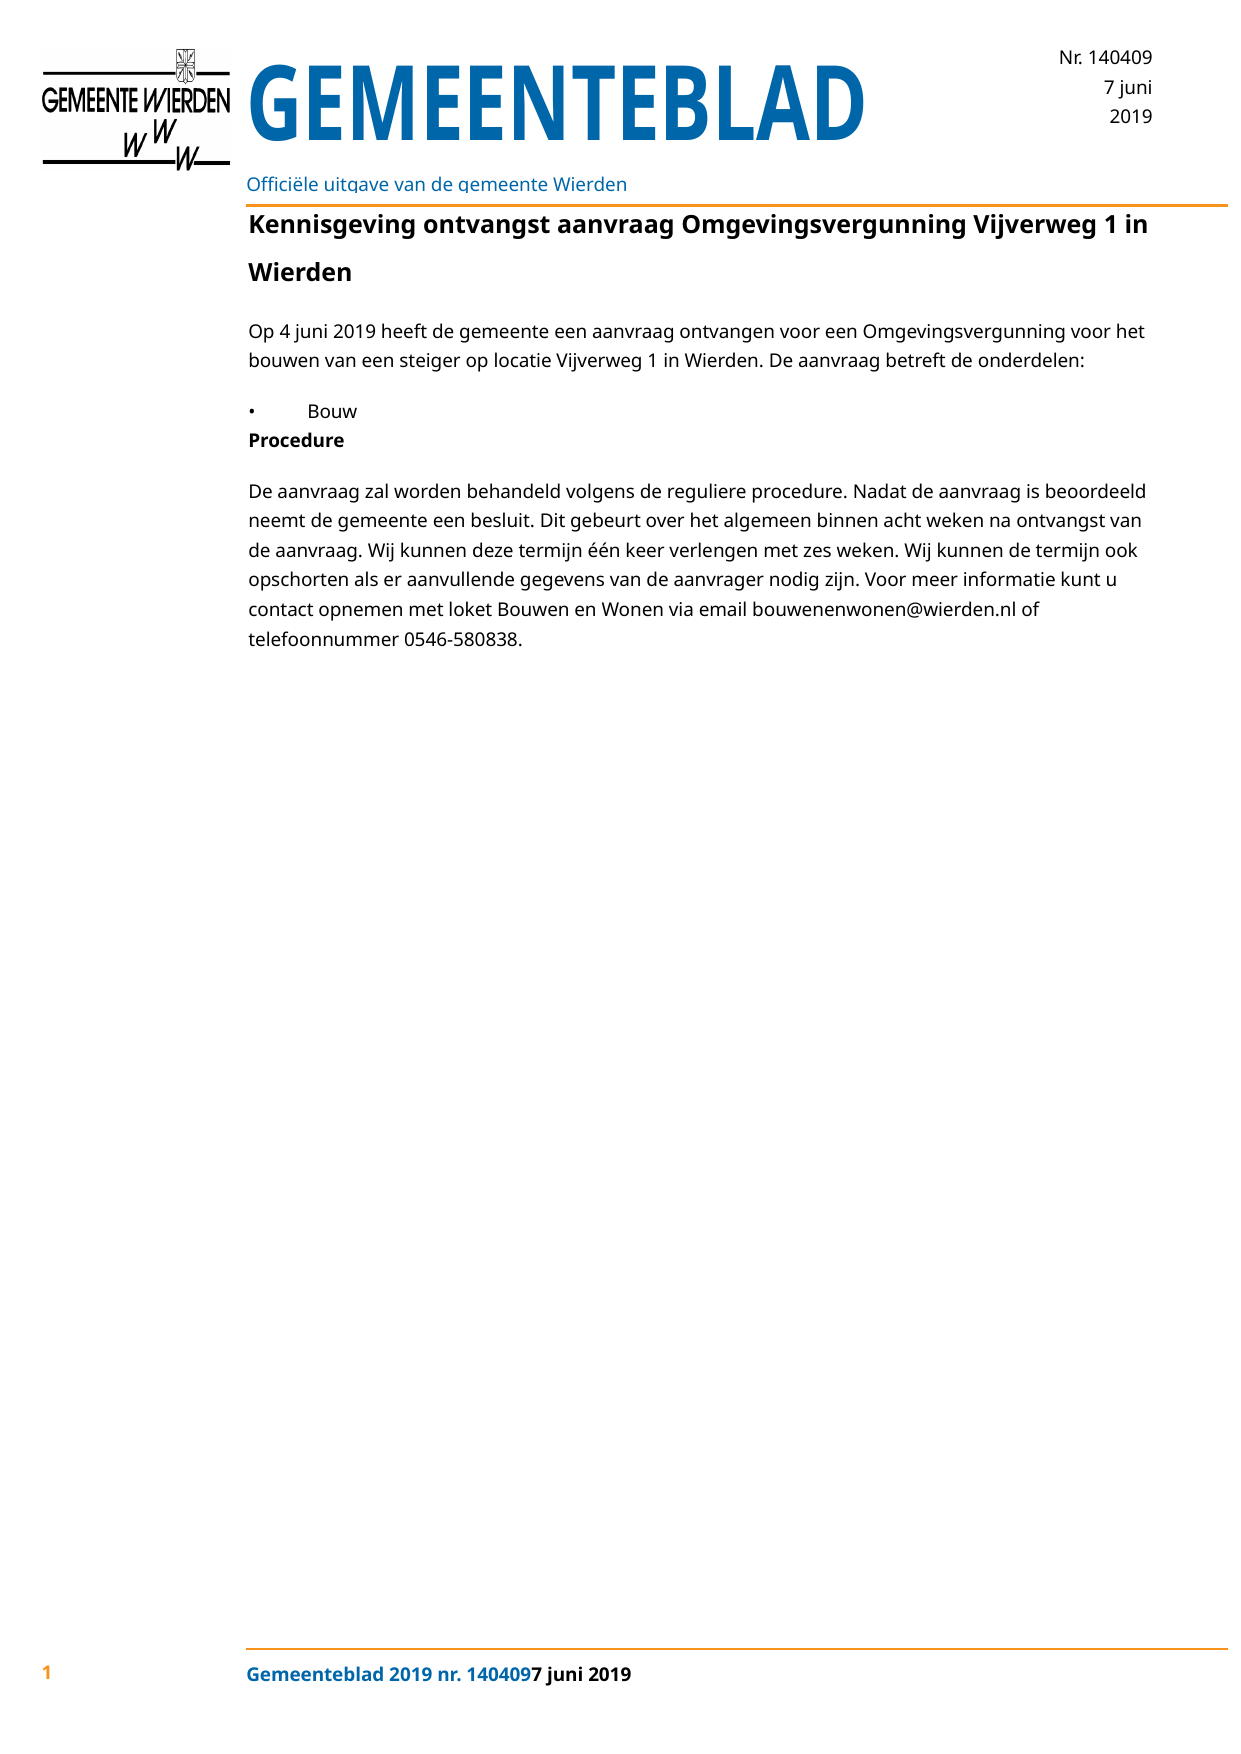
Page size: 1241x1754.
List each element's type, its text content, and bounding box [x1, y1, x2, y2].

list Bouw [248, 398, 1152, 424]
text Kennisgeving ontvangst aanvraag Omgevingsvergunning Vijverweg 1 in Wierden [248, 207, 1152, 288]
text Procedure [248, 427, 1152, 453]
text De aanvraag zal worden behandeld volgens de reguliere procedure. Nadat de aanvraag is beoordeeld neemt de gemeente een besluit. Dit gebeurt over het algemeen binnen acht weken na ontvangst van de aanvraag. Wij kunnen deze termijn één keer verlengen met zes weken. Wij kunnen de termijn ook opschorten als er aanvullende gegevens van de aanvrager nodig zijn. Voor meer informatie kunt u contact opnemen met loket Bouwen en Wonen via email bouwenenwonen@wierden.nl of telefoonnummer 0546-580838. [248, 478, 1152, 652]
picture [41, 47, 231, 172]
text Op 4 juni 2019 heeft de gemeente een aanvraag ontvangen voor een Omgevingsvergunning voor het bouwen van een steiger op locatie Vijverweg 1 in Wierden. De aanvraag betreft de onderdelen: [248, 318, 1152, 373]
